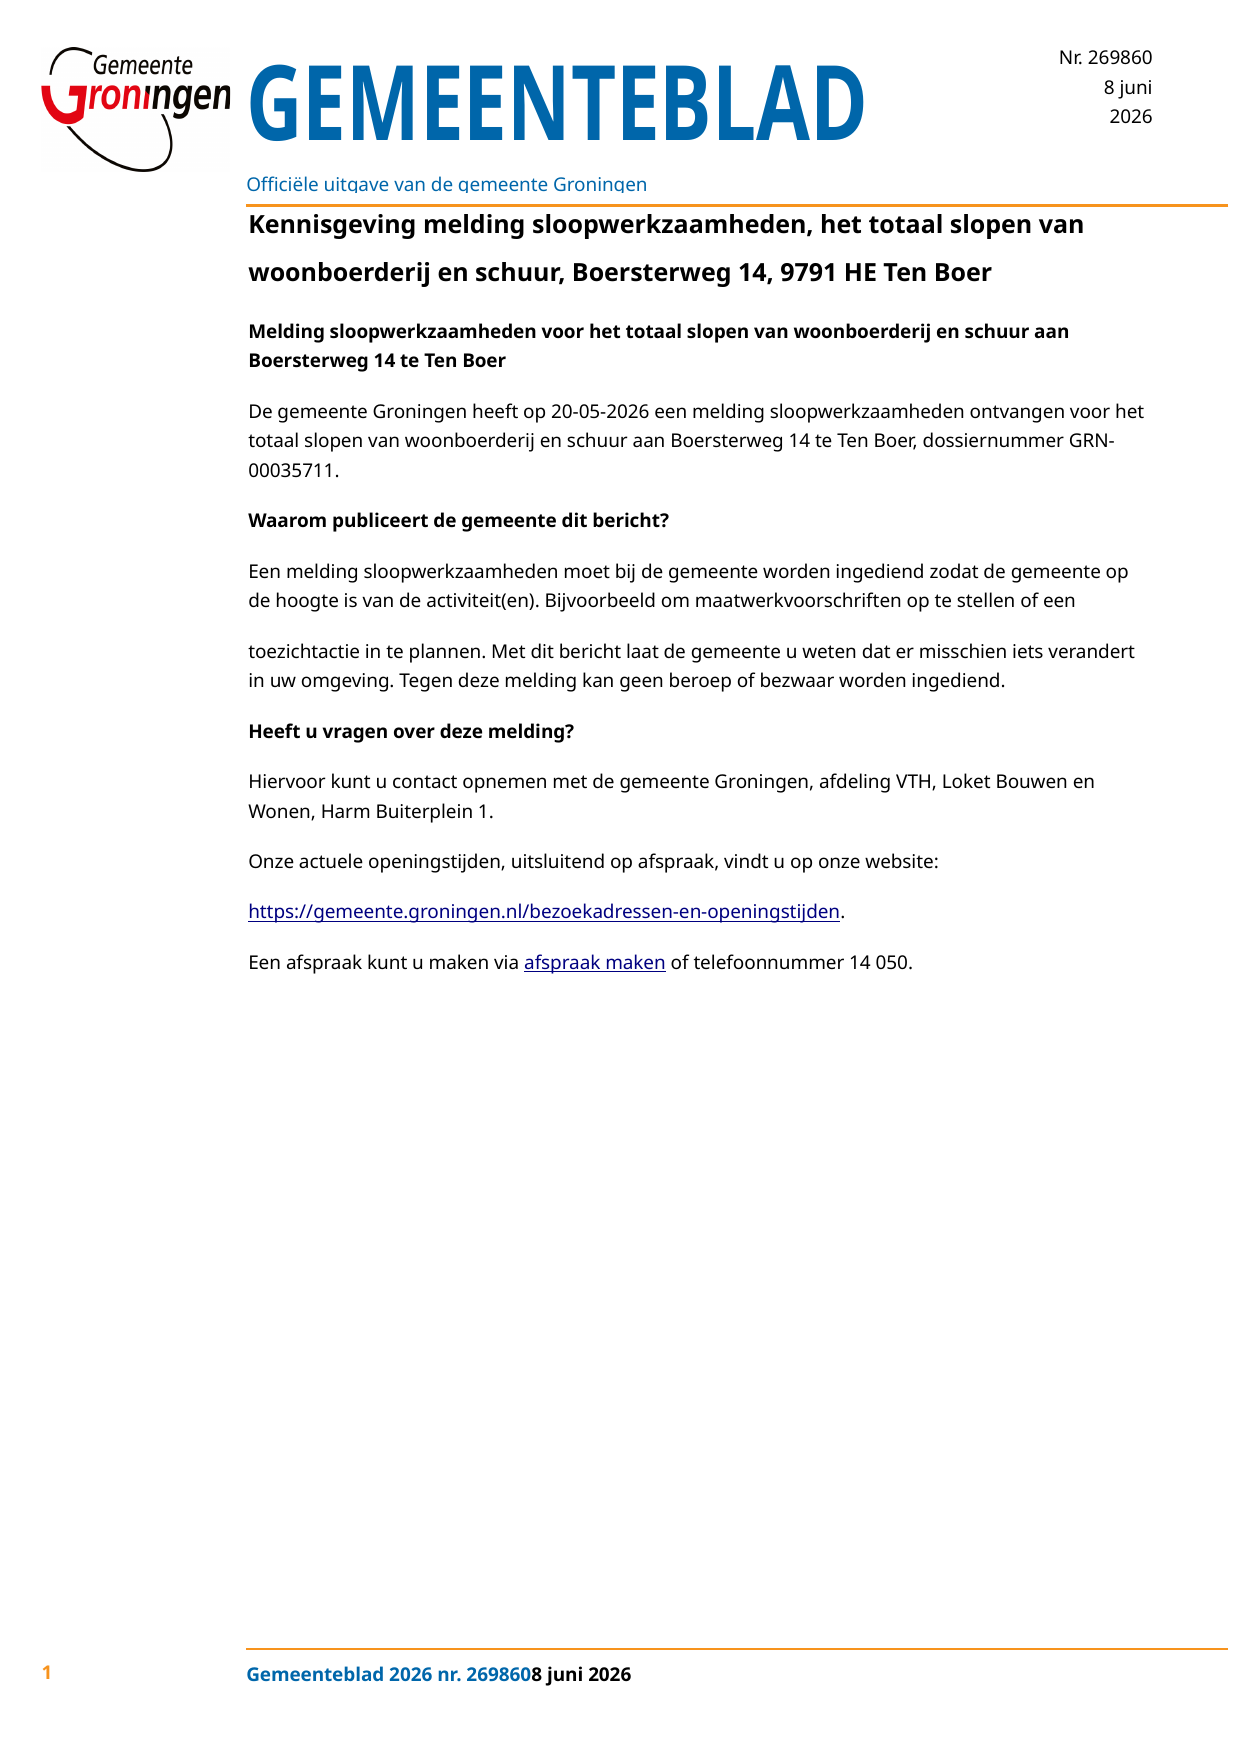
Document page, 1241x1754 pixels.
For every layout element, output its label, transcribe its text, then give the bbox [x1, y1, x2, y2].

text Een melding sloopwerkzaamheden moet bij de gemeente worden ingediend zodat de gemeente op de hoogte is van de activiteit(en). Bijvoorbeeld om maatwerkvoorschriften op te stellen of een [248, 558, 1152, 613]
picture [41, 47, 231, 172]
text Kennisgeving melding sloopwerkzaamheden, het totaal slopen van woonboerderij en schuur, Boersterweg 14, 9791 HE Ten Boer [248, 207, 1152, 288]
text Onze actuele openingstijden, uitsluitend op afspraak, vindt u op onze website: [248, 848, 1152, 874]
text Heeft u vragen over deze melding? [248, 718, 1152, 744]
text Hiervoor kunt u contact opnemen met de gemeente Groningen, afdeling VTH, Loket Bouwen en Wonen, Harm Buiterplein 1. [248, 768, 1152, 824]
text Melding sloopwerkzaamheden voor het totaal slopen van woonboerderij en schuur aan Boersterweg 14 te Ten Boer [248, 318, 1152, 373]
text https://gemeente.groningen.nl/bezoekadressen-en-openingstijden. [248, 899, 1152, 924]
text De gemeente Groningen heeft op 20-05-2026 een melding sloopwerkzaamheden ontvangen voor het totaal slopen van woonboerderij en schuur aan Boersterweg 14 te Ten Boer, dossiernummer GRN-00035711. [248, 398, 1152, 483]
text Waarom publiceert de gemeente dit bericht? [248, 507, 1152, 533]
text toezichtactie in te plannen. Met dit bericht laat de gemeente u weten dat er misschien iets verandert in uw omgeving. Tegen deze melding kan geen beroep of bezwaar worden ingediend. [248, 638, 1152, 693]
text Een afspraak kunt u maken via afspraak maken of telefoonnummer 14 050. [248, 949, 1152, 975]
